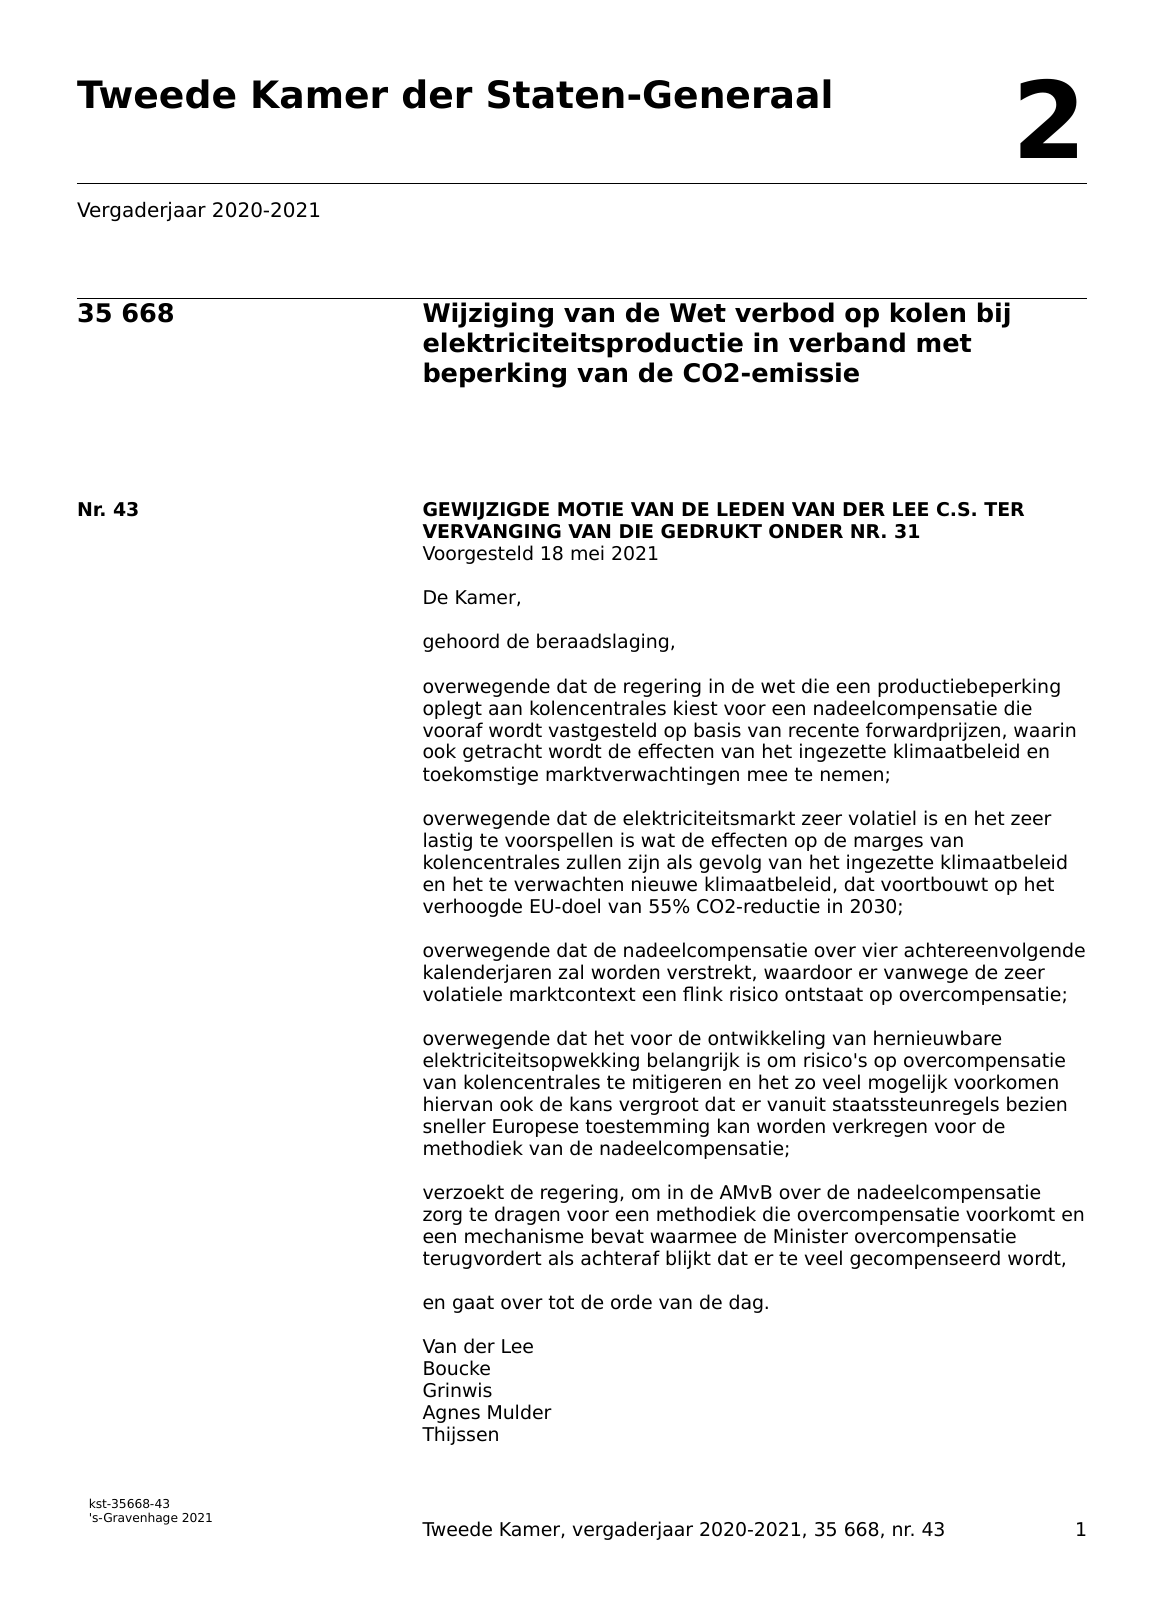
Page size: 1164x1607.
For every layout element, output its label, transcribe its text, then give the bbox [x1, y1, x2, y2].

text verzoekt de regering, om in de AMvB over de nadeelcompensatie zorg te dragen voor een methodiek die overcompensatie voorkomt en een mechanisme bevat waarmee de Minister overcompensatie terugvordert als achteraf blijkt dat er te veel gecompenseerd wordt, [422, 1182, 1087, 1270]
text overwegende dat de nadeelcompensatie over vier achtereenvolgende kalenderjaren zal worden verstrekt, waardoor er vanwege de zeer volatiele marktcontext een flink risico ontstaat op overcompensatie; [422, 940, 1087, 1006]
table_cell Vergaderjaar 2020-2021 [77, 184, 1087, 298]
text Thijssen [422, 1424, 1087, 1446]
table_header 2 [886, 59, 1087, 183]
text overwegende dat de elektriciteitsmarkt zeer volatiel is en het zeer lastig te voorspellen is wat de effecten op de marges van kolencentrales zullen zijn als gevolg van het ingezette klimaatbeleid en het te verwachten nieuwe klimaatbeleid, dat voortbouwt op het verhoogde EU-doel van 55% CO2-reductie in 2030; [422, 808, 1087, 917]
text De Kamer, [422, 587, 1087, 609]
text en gaat over tot de orde van de dag. [422, 1292, 1087, 1314]
subtitle Nr. 43 GEWIJZIGDE MOTIE VAN DE LEDEN VAN DER LEE C.S. TER VERVANGING VAN DIE GEDRUKT ONDER NR. 31 [77, 499, 1087, 543]
text Van der Lee [422, 1336, 1087, 1358]
text Voorgesteld 18 mei 2021 [422, 543, 1087, 565]
text Boucke [422, 1358, 1087, 1380]
text Grinwis [422, 1380, 1087, 1402]
text kst-35668-43 [88, 1497, 323, 1511]
table_header Tweede Kamer der Staten-Generaal [77, 59, 886, 183]
text Agnes Mulder [422, 1402, 1087, 1424]
subtitle 35 668 Wijziging van de Wet verbod op kolen bij elektriciteitsproductie in verband met beperking van de CO2-emissie [77, 299, 1087, 388]
text 's-Gravenhage 2021 [88, 1511, 323, 1525]
text overwegende dat het voor de ontwikkeling van hernieuwbare elektriciteitsopwekking belangrijk is om risico's op overcompensatie van kolencentrales te mitigeren en het zo veel mogelijk voorkomen hiervan ook de kans vergroot dat er vanuit staatssteunregels bezien sneller Europese toestemming kan worden verkregen voor de methodiek van de nadeelcompensatie; [422, 1028, 1087, 1160]
text overwegende dat de regering in de wet die een productiebeperking oplegt aan kolencentrales kiest voor een nadeelcompensatie die vooraf wordt vastgesteld op basis van recente forwardprijzen, waarin ook getracht wordt de effecten van het ingezette klimaatbeleid en toekomstige marktverwachtingen mee te nemen; [422, 676, 1087, 785]
text gehoord de beraadslaging, [422, 631, 1087, 653]
